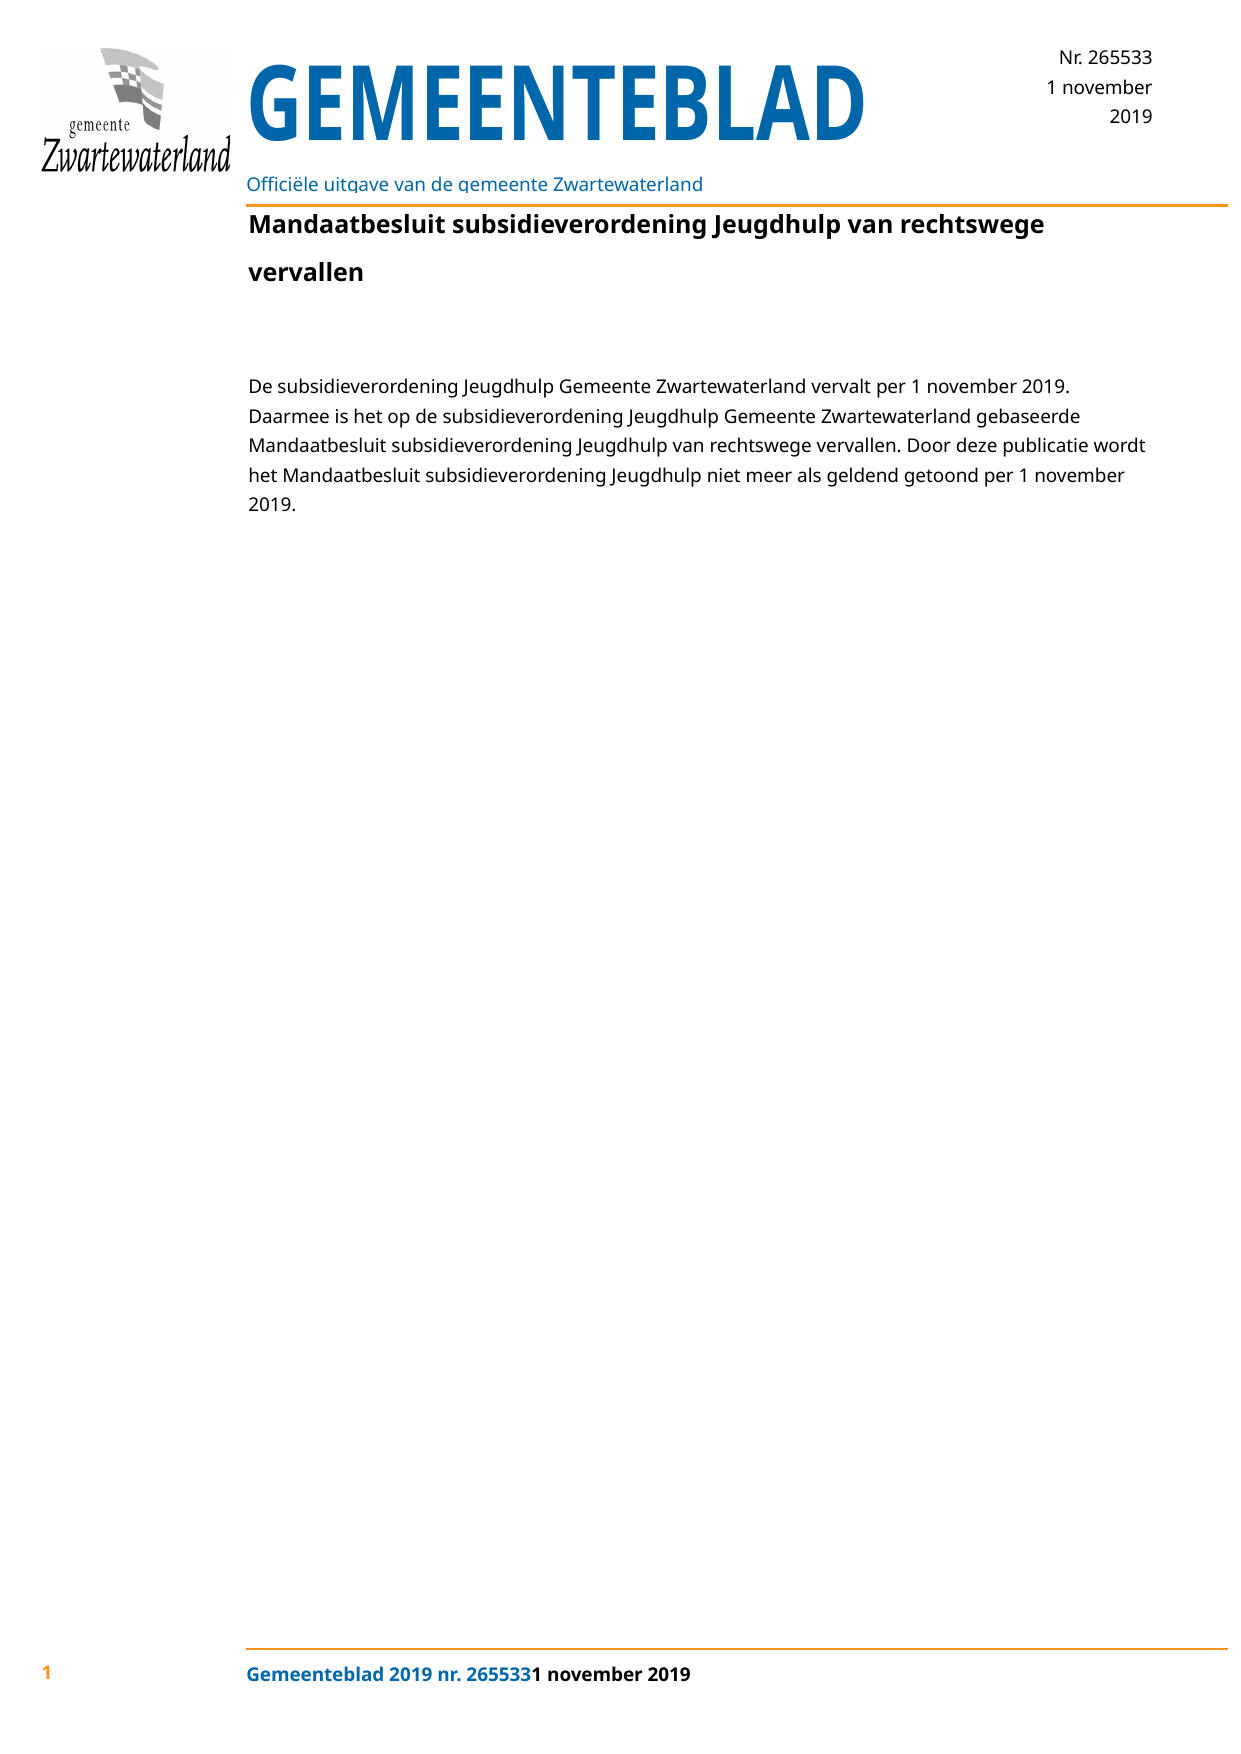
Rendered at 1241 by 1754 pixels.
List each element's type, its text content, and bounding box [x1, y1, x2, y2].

picture [41, 47, 231, 172]
text Mandaatbesluit subsidieverordening Jeugdhulp van rechtswege vervallen [248, 207, 1152, 288]
text De subsidieverordening Jeugdhulp Gemeente Zwartewaterland vervalt per 1 november 2019. Daarmee is het op de subsidieverordening Jeugdhulp Gemeente Zwartewaterland gebaseerde Mandaatbesluit subsidieverordening Jeugdhulp van rechtswege vervallen. Door deze publicatie wordt het Mandaatbesluit subsidieverordening Jeugdhulp niet meer als geldend getoond per 1 november 2019. [248, 373, 1152, 517]
